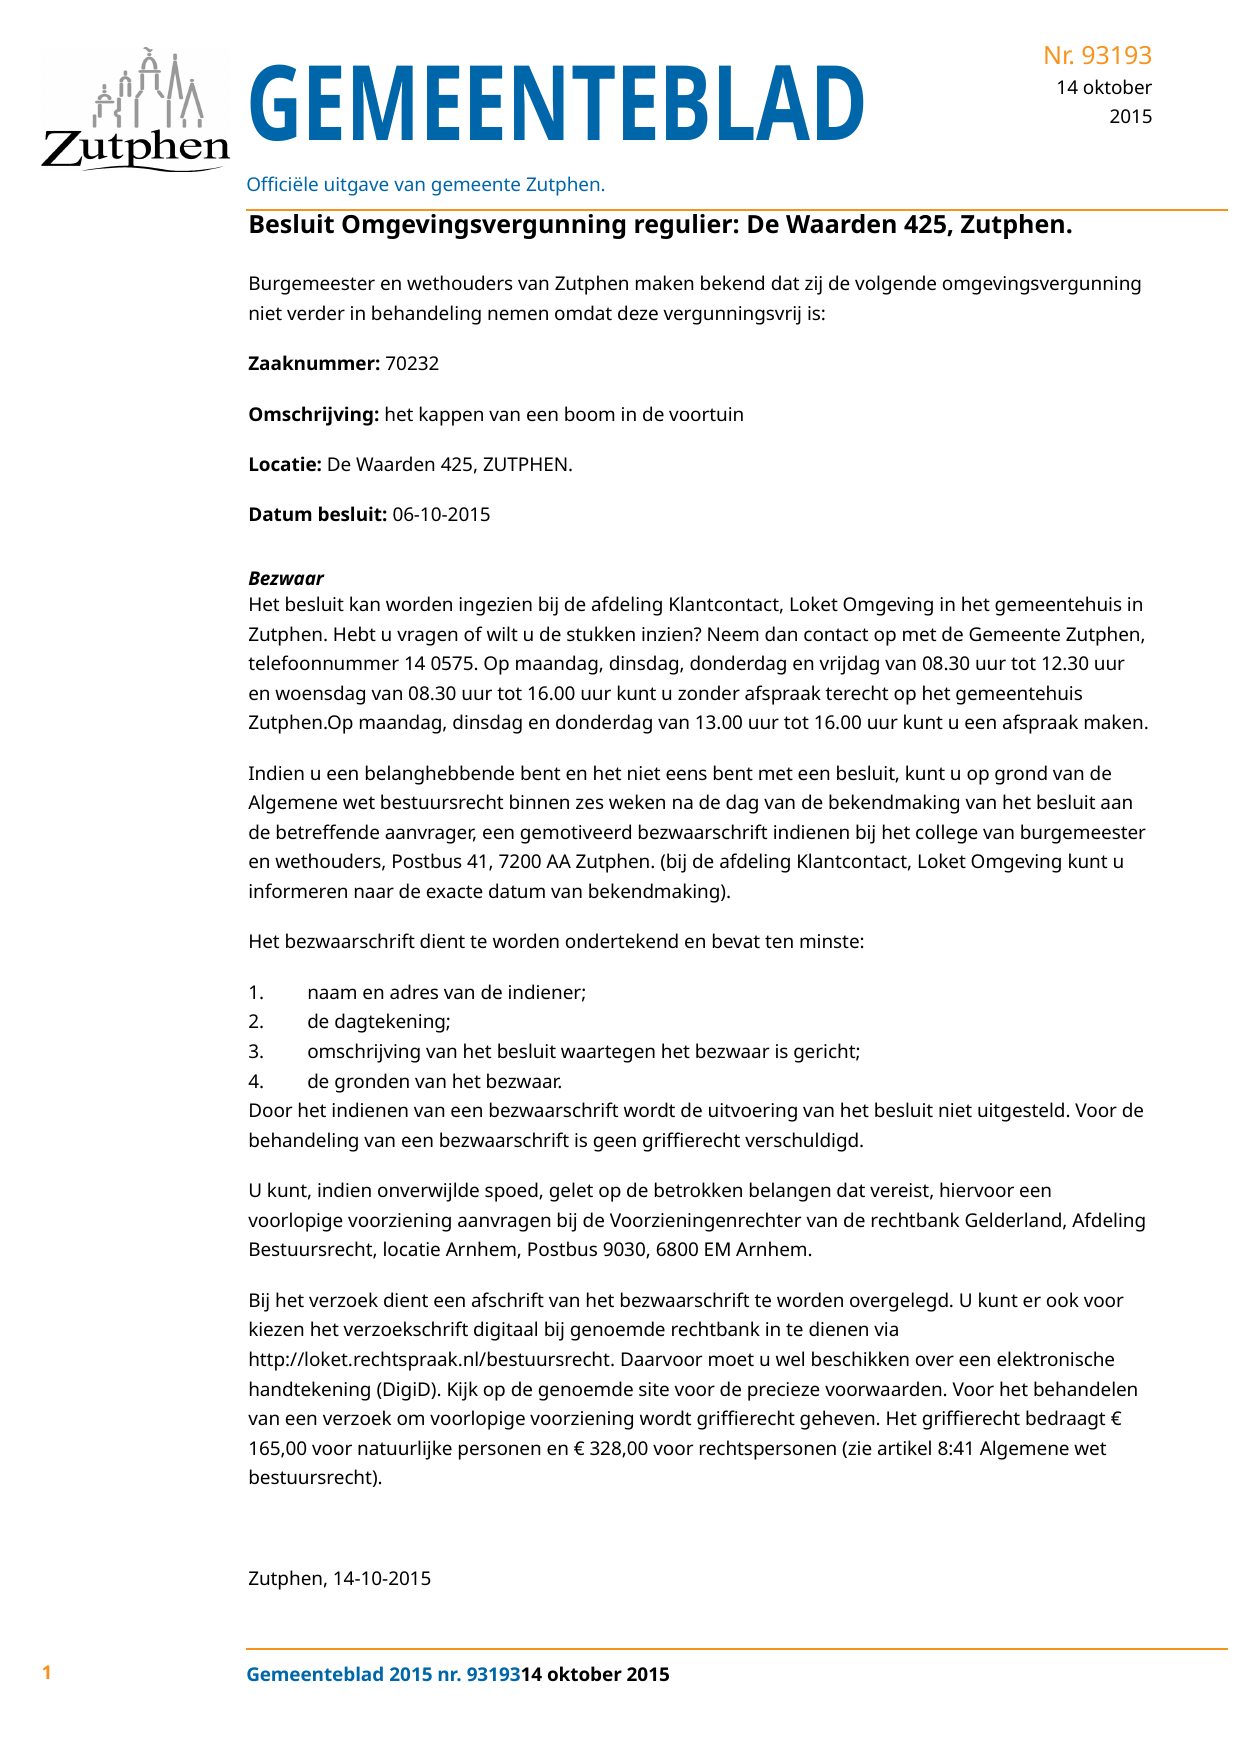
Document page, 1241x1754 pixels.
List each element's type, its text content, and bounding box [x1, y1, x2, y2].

text Bij het verzoek dient een afschrift van het bezwaarschrift te worden overgelegd. U kunt er ook voor kiezen het verzoekschrift digitaal bij genoemde rechtbank in te dienen via http://loket.rechtspraak.nl/bestuursrecht. Daarvoor moet u wel beschikken over een elektronische handtekening (DigiD). Kijk op de genoemde site voor de precieze voorwaarden. Voor het behandelen van een verzoek om voorlopige voorziening wordt griffierecht geheven. Het griffierecht bedraagt € 165,00 voor natuurlijke personen en € 328,00 voor rechtspersonen (zie artikel 8:41 Algemene wet bestuursrecht). [248, 1287, 1152, 1490]
text U kunt, indien onverwijlde spoed, gelet op de betrokken belangen dat vereist, hiervoor een voorlopige voorziening aanvragen bij de Voorzieningenrechter van de rechtbank Gelderland, Afdeling Bestuursrecht, locatie Arnhem, Postbus 9030, 6800 EM Arnhem. [248, 1177, 1152, 1262]
text Zaaknummer: 70232 [248, 350, 1152, 376]
text Burgemeester en wethouders van Zutphen maken bekend dat zij de volgende omgevingsvergunning niet verder in behandeling nemen omdat deze vergunningsvrij is: [248, 270, 1152, 326]
list de dagtekening; [248, 1009, 1152, 1034]
text Locatie: De Waarden 425, ZUTPHEN. [248, 451, 1152, 477]
text Bezwaar [248, 566, 1152, 591]
text Het besluit kan worden ingezien bij de afdeling Klantcontact, Loket Omgeving in het gemeentehuis in Zutphen. Hebt u vragen of wilt u de stukken inzien? Neem dan contact op met de Gemeente Zutphen, telefoonnummer 14 0575. Op maandag, dinsdag, donderdag en vrijdag van 08.30 uur tot 12.30 uur en woensdag van 08.30 uur tot 16.00 uur kunt u zonder afspraak terecht op het gemeentehuis Zutphen.Op maandag, dinsdag en donderdag van 13.00 uur tot 16.00 uur kunt u een afspraak maken. [248, 591, 1152, 735]
text Het bezwaarschrift dient te worden ondertekend en bevat ten minste: [248, 929, 1152, 954]
text Omschrijving: het kappen van een boom in de voortuin [248, 401, 1152, 426]
text Indien u een belanghebbende bent en het niet eens bent met een besluit, kunt u op grond van de Algemene wet bestuursrecht binnen zes weken na de dag van de bekendmaking van het besluit aan de betreffende aanvrager, een gemotiveerd bezwaarschrift indienen bij het college van burgemeester en wethouders, Postbus 41, 7200 AA Zutphen. (bij de afdeling Klantcontact, Loket Omgeving kunt u informeren naar de exacte datum van bekendmaking). [248, 760, 1152, 904]
list de gronden van het bezwaar. [248, 1068, 1152, 1094]
text Door het indienen van een bezwaarschrift wordt de uitvoering van het besluit niet uitgesteld. Voor de behandeling van een bezwaarschrift is geen griffierecht verschuldigd. [248, 1097, 1152, 1153]
list naam en adres van de indiener; [248, 979, 1152, 1005]
list omschrijving van het besluit waartegen het bezwaar is gericht; [248, 1038, 1152, 1064]
text Besluit Omgevingsvergunning regulier: De Waarden 425, Zutphen. [248, 211, 1152, 241]
text Zutphen, 14-10-2015 [248, 1565, 1152, 1591]
picture [41, 47, 231, 172]
text Datum besluit: 06-10-2015 [248, 502, 1152, 527]
